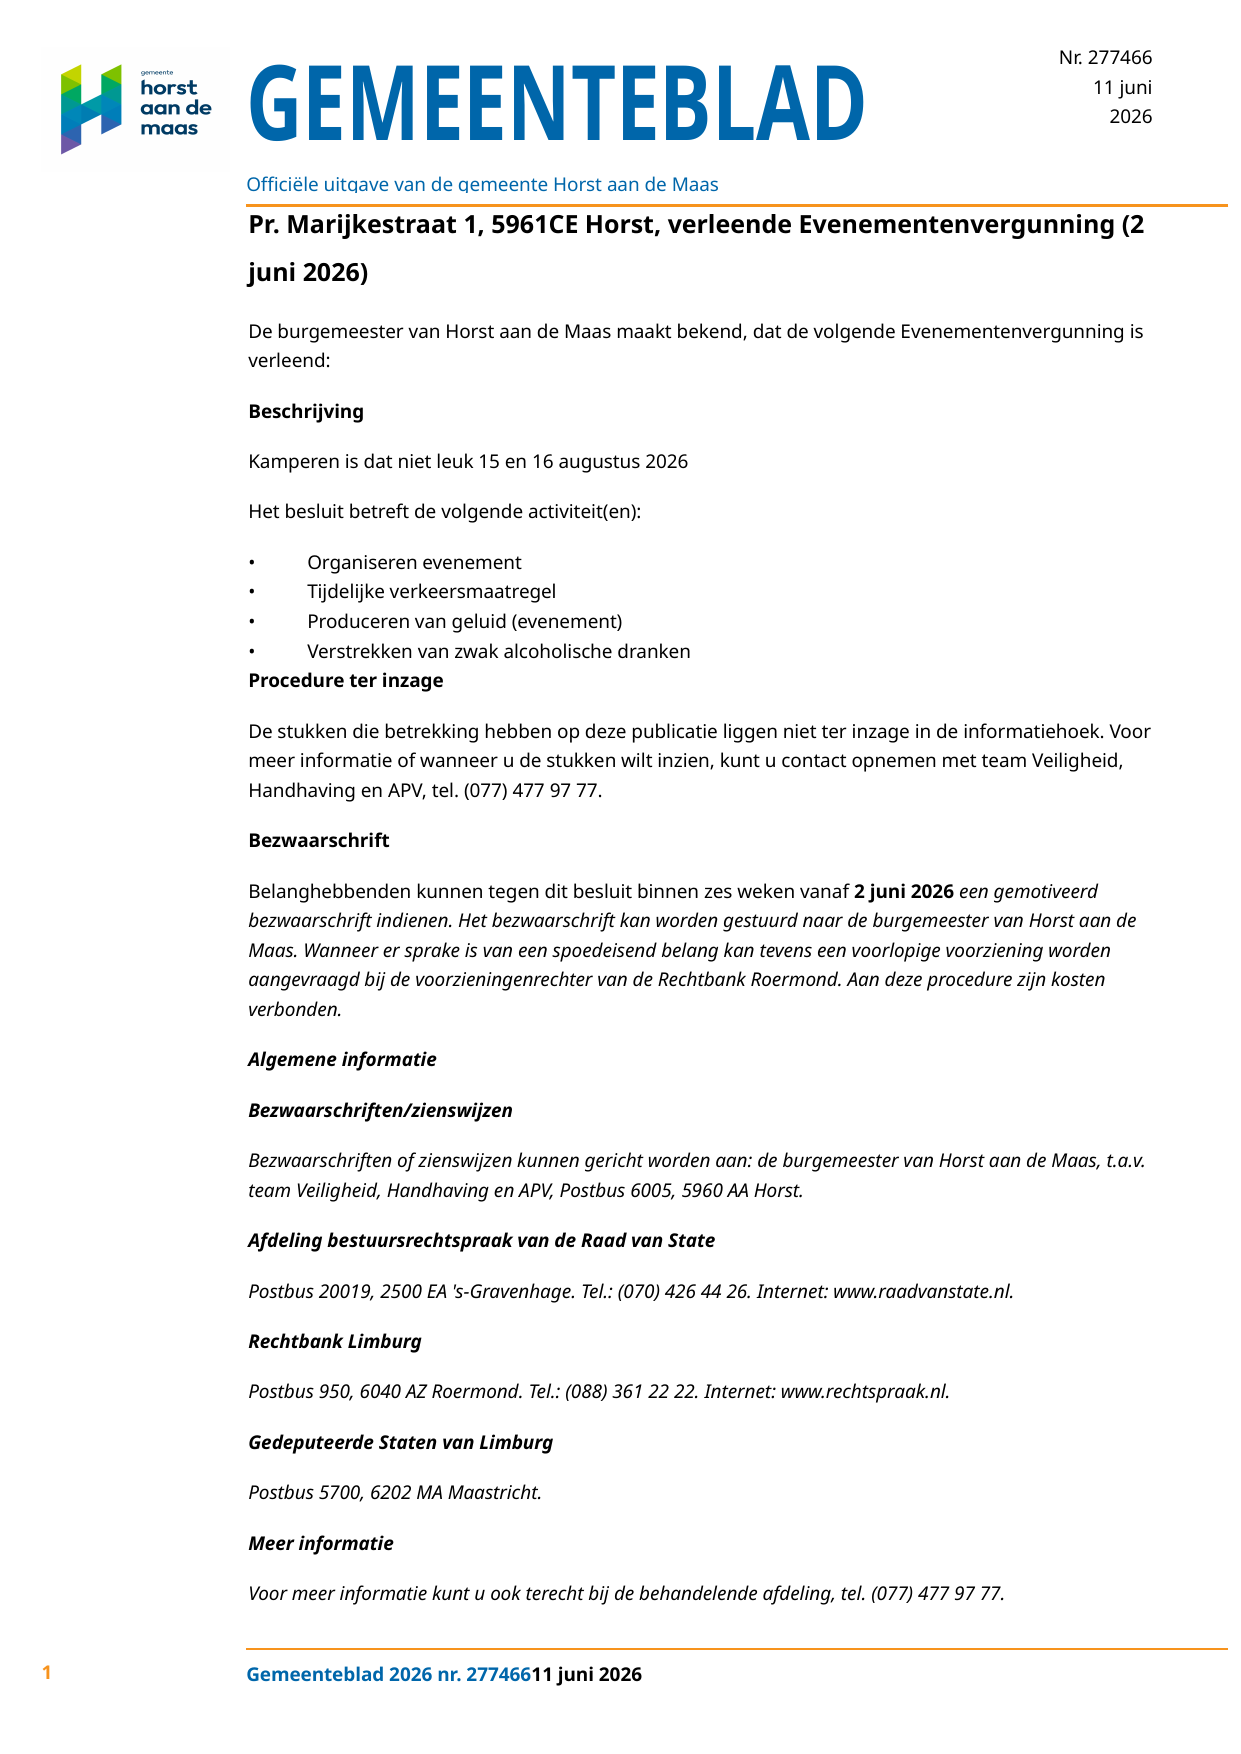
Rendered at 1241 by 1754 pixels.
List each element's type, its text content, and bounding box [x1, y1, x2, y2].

list Produceren van geluid (evenement) [248, 608, 1152, 634]
text Pr. Marijkestraat 1, 5961CE Horst, verleende Evenementenvergunning (2 juni 2026) [248, 207, 1152, 288]
text Meer informatie [248, 1530, 1152, 1556]
text Postbus 20019, 2500 EA 's-Gravenhage. Tel.: (070) 426 44 26. Internet: www.raadvanstate.nl. [248, 1278, 1152, 1304]
text Kamperen is dat niet leuk 15 en 16 augustus 2026 [248, 448, 1152, 474]
text Het besluit betreft de volgende activiteit(en): [248, 499, 1152, 524]
text Rechtbank Limburg [248, 1328, 1152, 1354]
text Bezwaarschrift [248, 827, 1152, 853]
text Procedure ter inzage [248, 667, 1152, 693]
list Verstrekken van zwak alcoholische dranken [248, 638, 1152, 664]
text Belanghebbenden kunnen tegen dit besluit binnen zes weken vanaf 2 juni 2026 een gemotiveerd bezwaarschrift indienen. Het bezwaarschrift kan worden gestuurd naar de burgemeester van Horst aan de Maas. Wanneer er sprake is van een spoedeisend belang kan tevens een voorlopige voorziening worden aangevraagd bij de voorzieningenrechter van de Rechtbank Roermond. Aan deze procedure zijn kosten verbonden. [248, 878, 1152, 1022]
text De stukken die betrekking hebben op deze publicatie liggen niet ter inzage in de informatiehoek. Voor meer informatie of wanneer u de stukken wilt inzien, kunt u contact opnemen met team Veiligheid, Handhaving en APV, tel. (077) 477 97 77. [248, 718, 1152, 803]
text Beschrijving [248, 398, 1152, 424]
text Afdeling bestuursrechtspraak van de Raad van State [248, 1227, 1152, 1253]
list Tijdelijke verkeersmaatregel [248, 579, 1152, 604]
text Postbus 5700, 6202 MA Maastricht. [248, 1479, 1152, 1505]
text Bezwaarschriften of zienswijzen kunnen gericht worden aan: de burgemeester van Horst aan de Maas, t.a.v. team Veiligheid, Handhaving en APV, Postbus 6005, 5960 AA Horst. [248, 1147, 1152, 1203]
list Organiseren evenement [248, 549, 1152, 575]
text Algemene informatie [248, 1047, 1152, 1072]
text Bezwaarschriften/zienswijzen [248, 1097, 1152, 1123]
text De burgemeester van Horst aan de Maas maakt bekend, dat de volgende Evenementenvergunning is verleend: [248, 318, 1152, 373]
picture [41, 47, 231, 172]
text Postbus 950, 6040 AZ Roermond. Tel.: (088) 361 22 22. Internet: www.rechtspraak.nl. [248, 1379, 1152, 1404]
text Gedeputeerde Staten van Limburg [248, 1429, 1152, 1455]
text Voor meer informatie kunt u ook terecht bij de behandelende afdeling, tel. (077) 477 97 77. [248, 1580, 1152, 1606]
